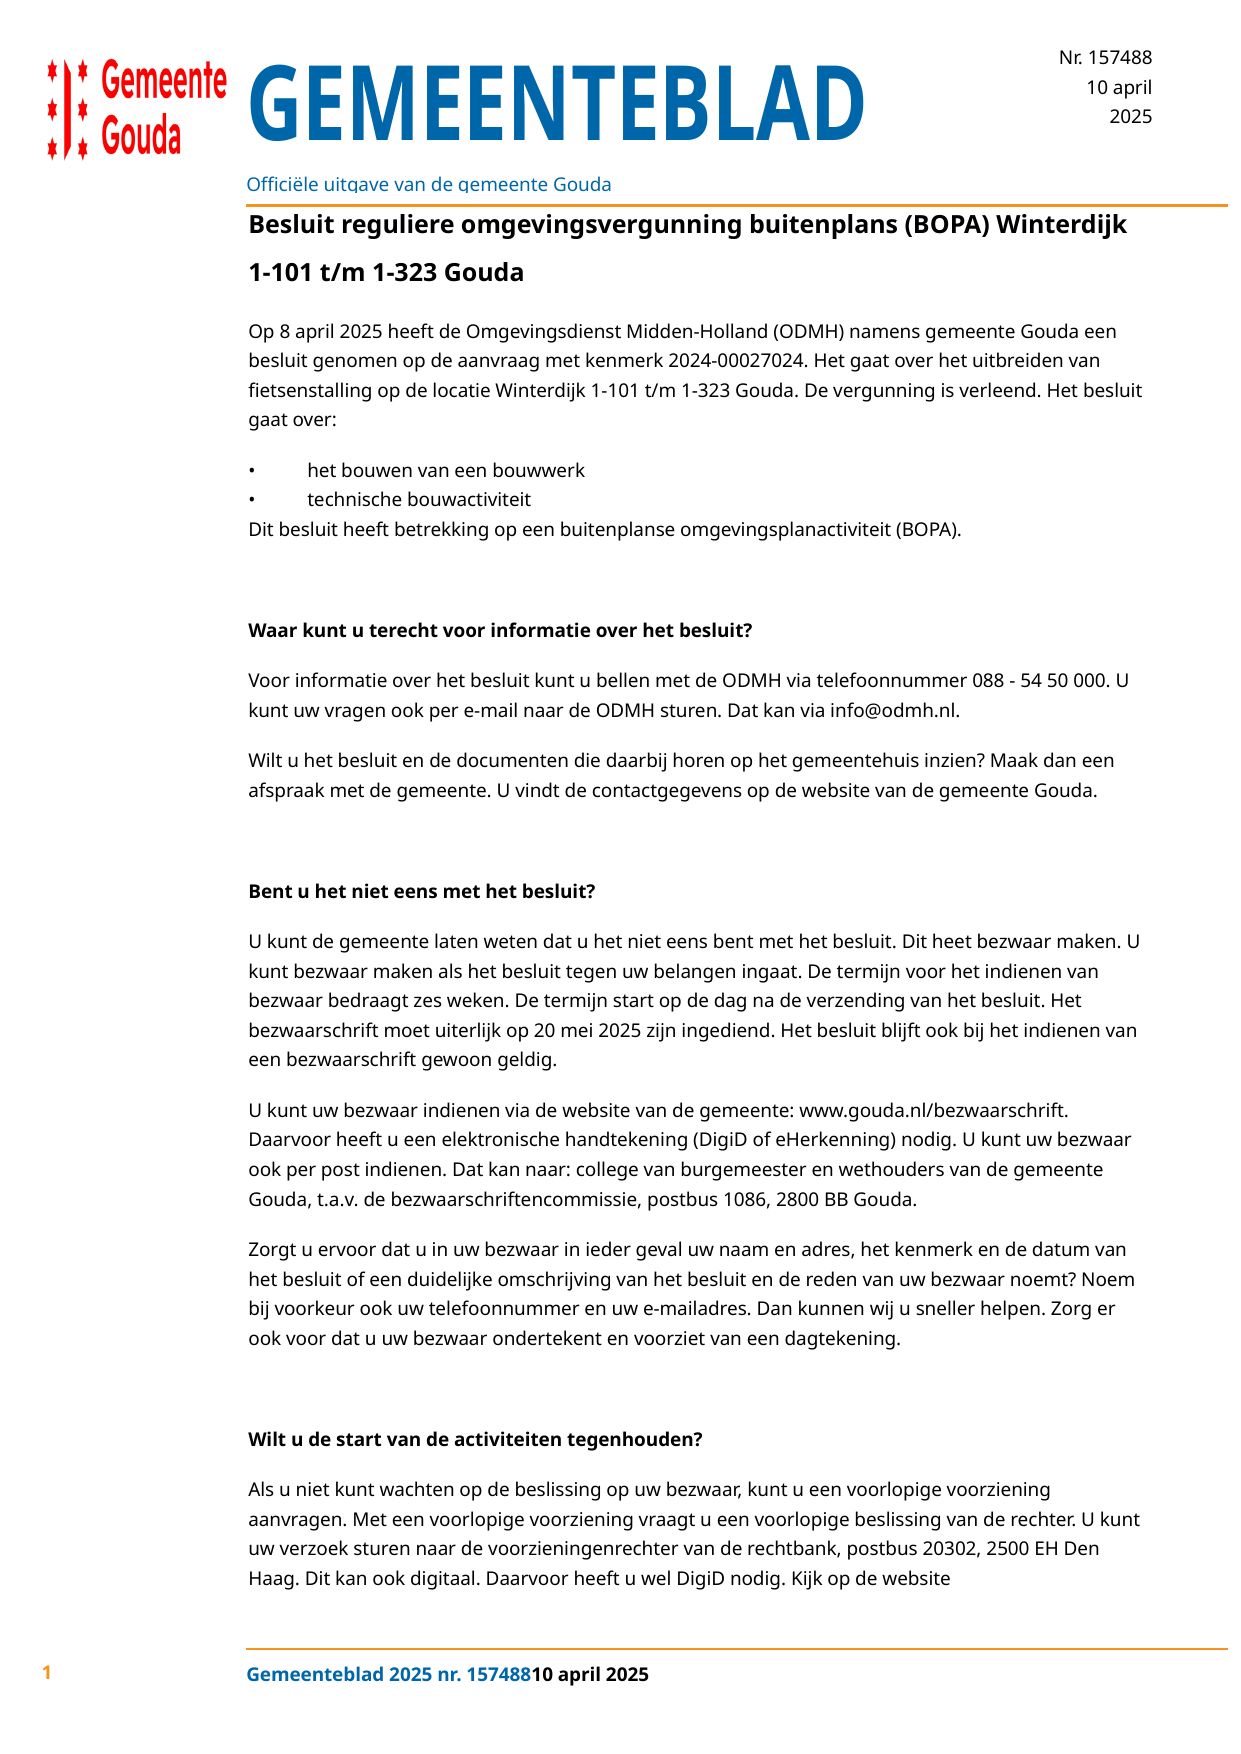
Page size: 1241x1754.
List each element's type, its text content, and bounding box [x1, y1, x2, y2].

text Bent u het niet eens met het besluit? [248, 878, 1152, 904]
list het bouwen van een bouwwerk [248, 457, 1152, 483]
list technische bouwactiviteit [248, 487, 1152, 512]
text Besluit reguliere omgevingsvergunning buitenplans (BOPA) Winterdijk 1-101 t/m 1-323 Gouda [248, 207, 1152, 288]
text Voor informatie over het besluit kunt u bellen met de ODMH via telefoonnummer 088 - 54 50 000. U kunt uw vragen ook per e-mail naar de ODMH sturen. Dat kan via info@odmh.nl. [248, 667, 1152, 723]
text Waar kunt u terecht voor informatie over het besluit? [248, 617, 1152, 643]
text Dit besluit heeft betrekking op een buitenplanse omgevingsplanactiviteit (BOPA). [248, 516, 1152, 542]
text Wilt u het besluit en de documenten die daarbij horen op het gemeentehuis inzien? Maak dan een afspraak met de gemeente. U vindt de contactgegevens op de website van de gemeente Gouda. [248, 747, 1152, 803]
text U kunt de gemeente laten weten dat u het niet eens bent met het besluit. Dit heet bezwaar maken. U kunt bezwaar maken als het besluit tegen uw belangen ingaat. De termijn voor het indienen van bezwaar bedraagt zes weken. De termijn start op de dag na de verzending van het besluit. Het bezwaarschrift moet uiterlijk op 20 mei 2025 zijn ingediend. Het besluit blijft ook bij het indienen van een bezwaarschrift gewoon geldig. [248, 928, 1152, 1072]
picture [41, 47, 231, 172]
text Als u niet kunt wachten op de beslissing op uw bezwaar, kunt u een voorlopige voorziening aanvragen. Met een voorlopige voorziening vraagt u een voorlopige beslissing van de rechter. U kunt uw verzoek sturen naar de voorzieningenrechter van de rechtbank, postbus 20302, 2500 EH Den Haag. Dit kan ook digitaal. Daarvoor heeft u wel DigiD nodig. Kijk op de website [248, 1476, 1152, 1591]
text U kunt uw bezwaar indienen via de website van de gemeente: www.gouda.nl/bezwaarschrift. Daarvoor heeft u een elektronische handtekening (DigiD of eHerkenning) nodig. U kunt uw bezwaar ook per post indienen. Dat kan naar: college van burgemeester en wethouders van de gemeente Gouda, t.a.v. de bezwaarschriftencommissie, postbus 1086, 2800 BB Gouda. [248, 1097, 1152, 1212]
text Wilt u de start van de activiteiten tegenhouden? [248, 1426, 1152, 1452]
text Zorgt u ervoor dat u in uw bezwaar in ieder geval uw naam en adres, het kenmerk en de datum van het besluit of een duidelijke omschrijving van het besluit en de reden van uw bezwaar noemt? Noem bij voorkeur ook uw telefoonnummer en uw e-mailadres. Dan kunnen wij u sneller helpen. Zorg er ook voor dat u uw bezwaar ondertekent en voorziet van een dagtekening. [248, 1236, 1152, 1351]
text Op 8 april 2025 heeft de Omgevingsdienst Midden-Holland (ODMH) namens gemeente Gouda een besluit genomen op de aanvraag met kenmerk 2024-00027024. Het gaat over het uitbreiden van fietsenstalling op de locatie Winterdijk 1-101 t/m 1-323 Gouda. De vergunning is verleend. Het besluit gaat over: [248, 318, 1152, 432]
